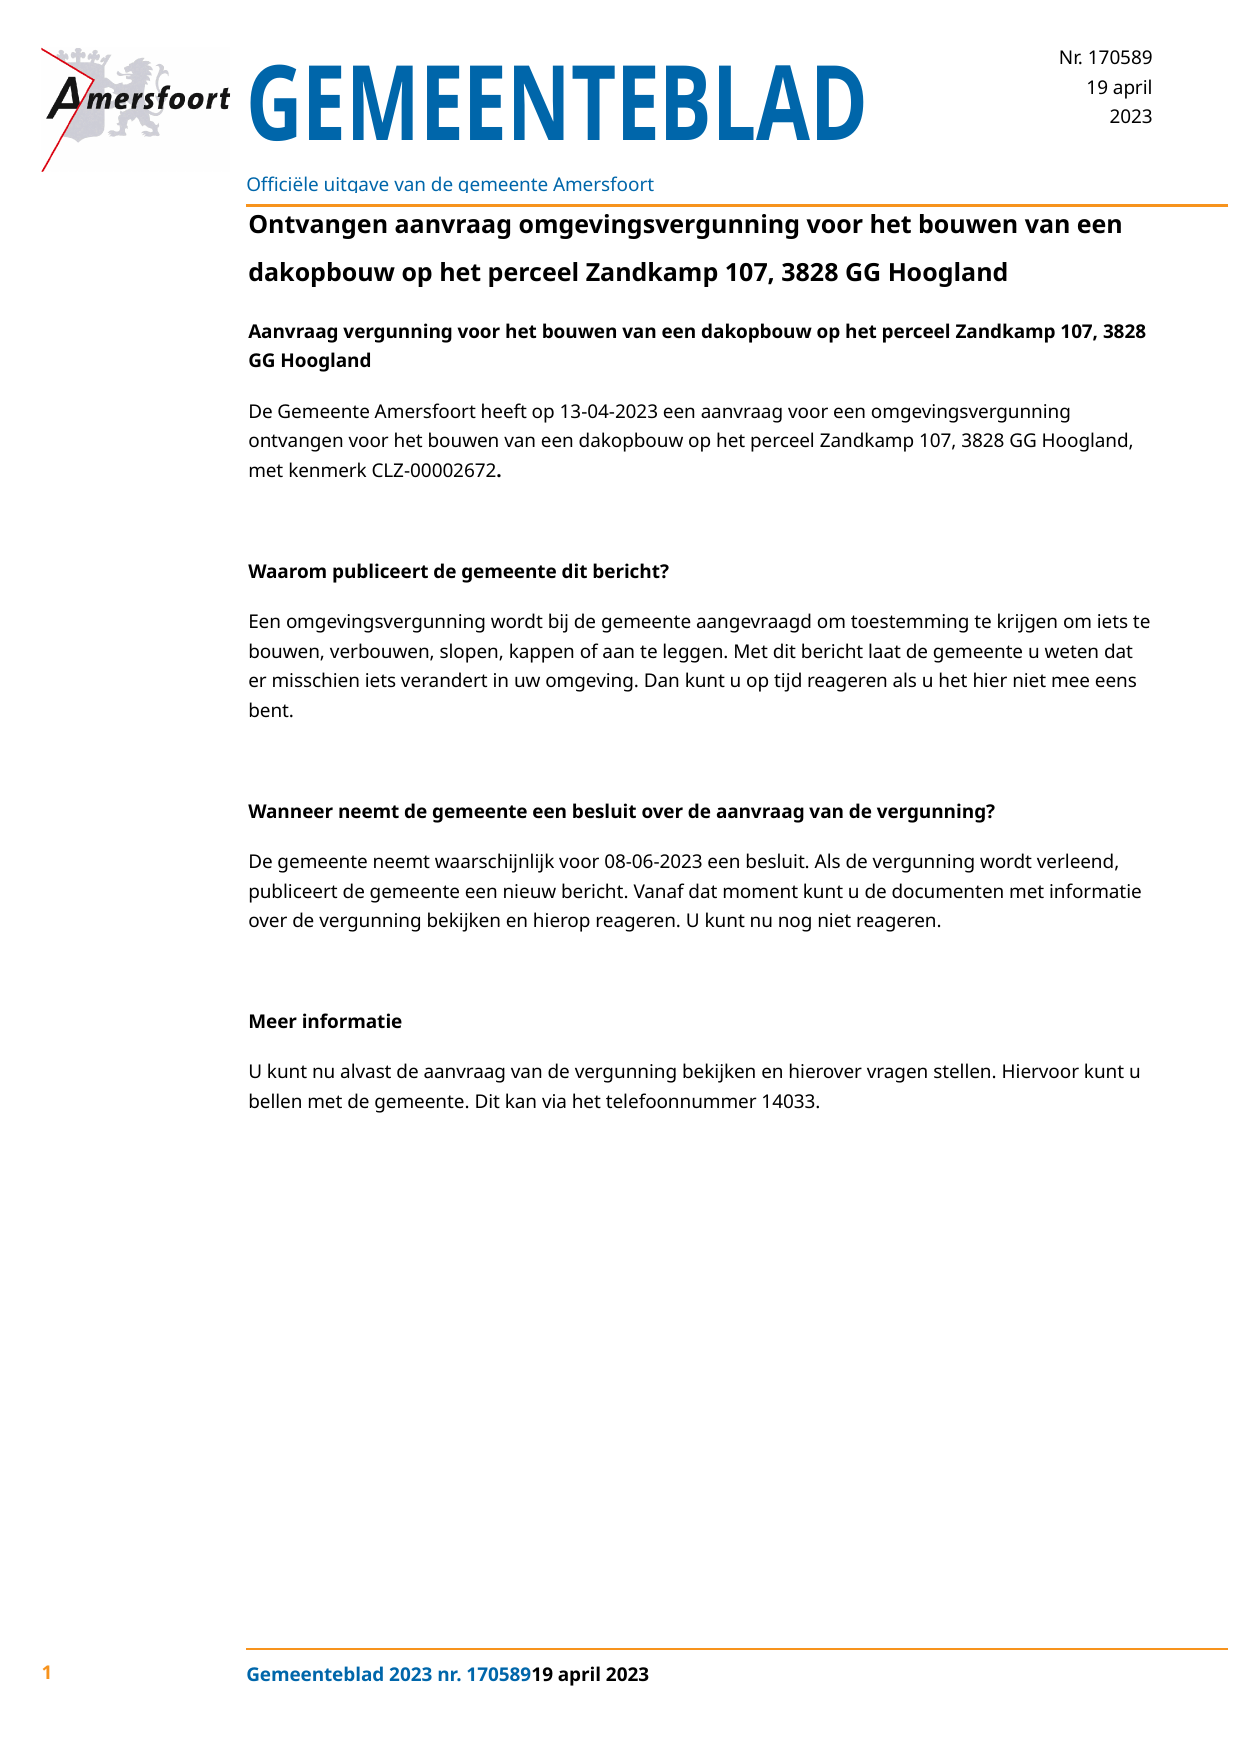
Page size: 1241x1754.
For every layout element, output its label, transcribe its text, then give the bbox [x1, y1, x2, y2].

text Wanneer neemt de gemeente een besluit over de aanvraag van de vergunning? [248, 798, 1152, 824]
text De Gemeente Amersfoort heeft op 13-04-2023 een aanvraag voor een omgevingsvergunning ontvangen voor het bouwen van een dakopbouw op het perceel Zandkamp 107, 3828 GG Hoogland, met kenmerk CLZ-00002672. [248, 398, 1152, 483]
picture [41, 47, 231, 172]
text Meer informatie [248, 1008, 1152, 1034]
text Aanvraag vergunning voor het bouwen van een dakopbouw op het perceel Zandkamp 107, 3828 GG Hoogland [248, 318, 1152, 373]
text De gemeente neemt waarschijnlijk voor 08-06-2023 een besluit. Als de vergunning wordt verleend, publiceert de gemeente een nieuw bericht. Vanaf dat moment kunt u de documenten met informatie over de vergunning bekijken en hierop reageren. U kunt nu nog niet reageren. [248, 848, 1152, 933]
text Een omgevingsvergunning wordt bij de gemeente aangevraagd om toestemming te krijgen om iets te bouwen, verbouwen, slopen, kappen of aan te leggen. Met dit bericht laat de gemeente u weten dat er misschien iets verandert in uw omgeving. Dan kunt u op tijd reageren als u het hier niet mee eens bent. [248, 608, 1152, 723]
text Waarom publiceert de gemeente dit bericht? [248, 558, 1152, 584]
text U kunt nu alvast de aanvraag van de vergunning bekijken en hierover vragen stellen. Hiervoor kunt u bellen met de gemeente. Dit kan via het telefoonnummer 14033. [248, 1059, 1152, 1114]
text Ontvangen aanvraag omgevingsvergunning voor het bouwen van een dakopbouw op het perceel Zandkamp 107, 3828 GG Hoogland [248, 207, 1152, 288]
